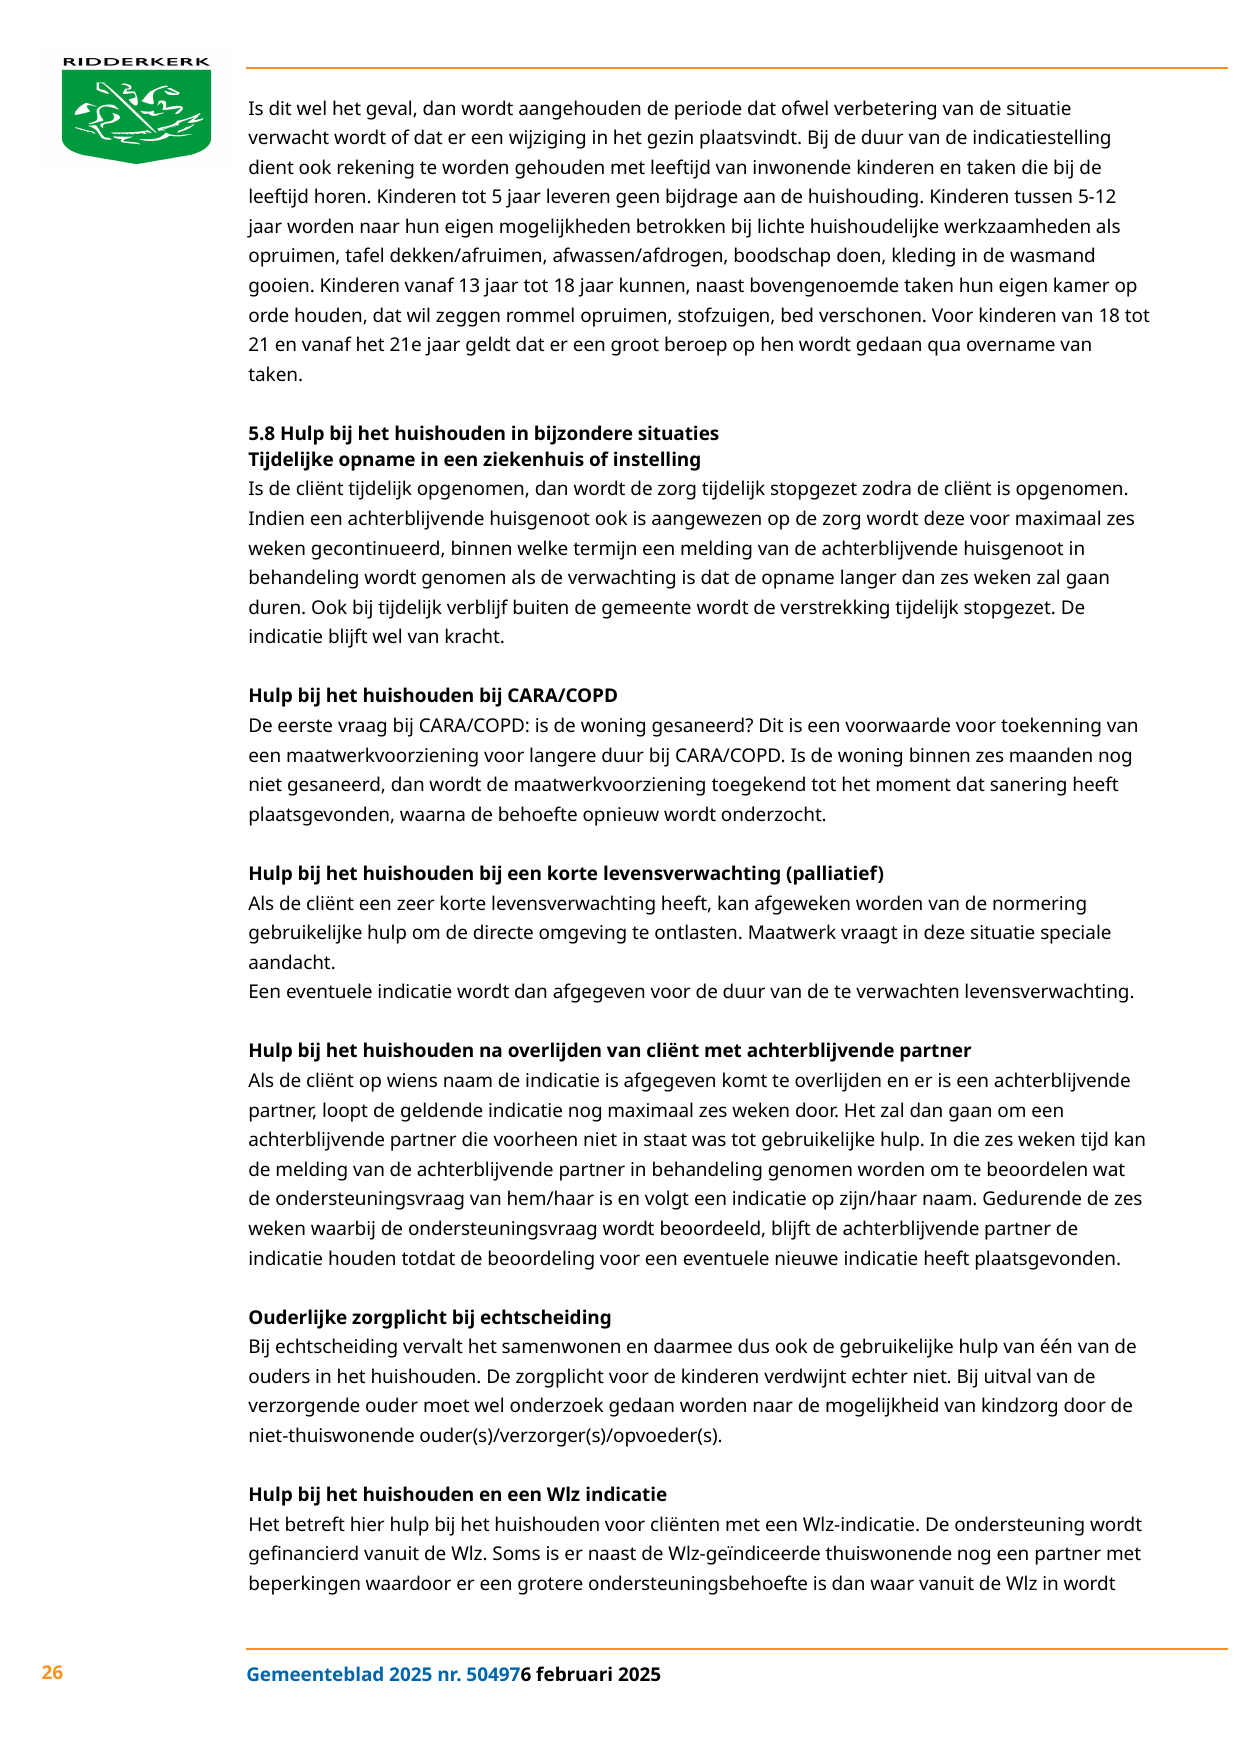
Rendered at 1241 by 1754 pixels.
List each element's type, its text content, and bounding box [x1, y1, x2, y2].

text Tijdelijke opname in een ziekenhuis of instelling [248, 446, 1152, 472]
text Hulp bij het huishouden en een Wlz indicatie [248, 1481, 1152, 1507]
text Als de cliënt een zeer korte levensverwachting heeft, kan afgeweken worden van de normering gebruikelijke hulp om de directe omgeving te ontlasten. Maatwerk vraagt in deze situatie speciale aandacht. [248, 890, 1152, 974]
text Bij echtscheiding vervalt het samenwonen en daarmee dus ook de gebruikelijke hulp van één van de ouders in het huishouden. De zorgplicht voor de kinderen verdwijnt echter niet. Bij uitval van de verzorgende ouder moet wel onderzoek gedaan worden naar de mogelijkheid van kindzorg door de niet-thuiswonende ouder(s)/verzorger(s)/opvoeder(s). [248, 1333, 1152, 1448]
text Het betreft hier hulp bij het huishouden voor cliënten met een Wlz-indicatie. De ondersteuning wordt gefinancierd vanuit de Wlz. Soms is er naast de Wlz-geïndiceerde thuiswonende nog een partner met beperkingen waardoor er een grotere ondersteuningsbehoefte is dan waar vanuit de Wlz in wordt [248, 1511, 1152, 1596]
text Is dit wel het geval, dan wordt aangehouden de periode dat ofwel verbetering van de situatie verwacht wordt of dat er een wijziging in het gezin plaatsvindt. Bij de duur van de indicatiestelling dient ook rekening te worden gehouden met leeftijd van inwonende kinderen en taken die bij de leeftijd horen. Kinderen tot 5 jaar leveren geen bijdrage aan de huishouding. Kinderen tussen 5-12 jaar worden naar hun eigen mogelijkheden betrokken bij lichte huishoudelijke werkzaamheden als opruimen, tafel dekken/afruimen, afwassen/afdrogen, boodschap doen, kleding in de wasmand gooien. Kinderen vanaf 13 jaar tot 18 jaar kunnen, naast bovengenoemde taken hun eigen kamer op orde houden, dat wil zeggen rommel opruimen, stofzuigen, bed verschonen. Voor kinderen van 18 tot 21 en vanaf het 21e jaar geldt dat er een groot beroep op hen wordt gedaan qua overname van taken. [248, 95, 1152, 387]
text De eerste vraag bij CARA/COPD: is de woning gesaneerd? Dit is een voorwaarde voor toekenning van een maatwerkvoorziening voor langere duur bij CARA/COPD. Is de woning binnen zes maanden nog niet gesaneerd, dan wordt de maatwerkvoorziening toegekend tot het moment dat sanering heeft plaatsgevonden, waarna de behoefte opnieuw wordt onderzocht. [248, 712, 1152, 827]
text Hulp bij het huishouden bij CARA/COPD [248, 683, 1152, 708]
text Hulp bij het huishouden bij een korte levensverwachting (palliatief) [248, 860, 1152, 886]
picture [41, 47, 231, 172]
text Een eventuele indicatie wordt dan afgegeven voor de duur van de te verwachten levensverwachting. [248, 978, 1152, 1004]
text Is de cliënt tijdelijk opgenomen, dan wordt de zorg tijdelijk stopgezet zodra de cliënt is opgenomen. Indien een achterblijvende huisgenoot ook is aangewezen op de zorg wordt deze voor maximaal zes weken gecontinueerd, binnen welke termijn een melding van de achterblijvende huisgenoot in behandeling wordt genomen als de verwachting is dat de opname langer dan zes weken zal gaan duren. Ook bij tijdelijk verblijf buiten de gemeente wordt de verstrekking tijdelijk stopgezet. De indicatie blijft wel van kracht. [248, 476, 1152, 649]
text Als de cliënt op wiens naam de indicatie is afgegeven komt te overlijden en er is een achterblijvende partner, loopt de geldende indicatie nog maximaal zes weken door. Het zal dan gaan om een achterblijvende partner die voorheen niet in staat was tot gebruikelijke hulp. In die zes weken tijd kan de melding van de achterblijvende partner in behandeling genomen worden om te beoordelen wat de ondersteuningsvraag van hem/haar is en volgt een indicatie op zijn/haar naam. Gedurende de zes weken waarbij de ondersteuningsvraag wordt beoordeeld, blijft de achterblijvende partner de indicatie houden totdat de beoordeling voor een eventuele nieuwe indicatie heeft plaatsgevonden. [248, 1067, 1152, 1270]
text Hulp bij het huishouden na overlijden van cliënt met achterblijvende partner [248, 1038, 1152, 1063]
text Ouderlijke zorgplicht bij echtscheiding [248, 1304, 1152, 1329]
text 5.8 Hulp bij het huishouden in bijzondere situaties [248, 420, 1152, 446]
